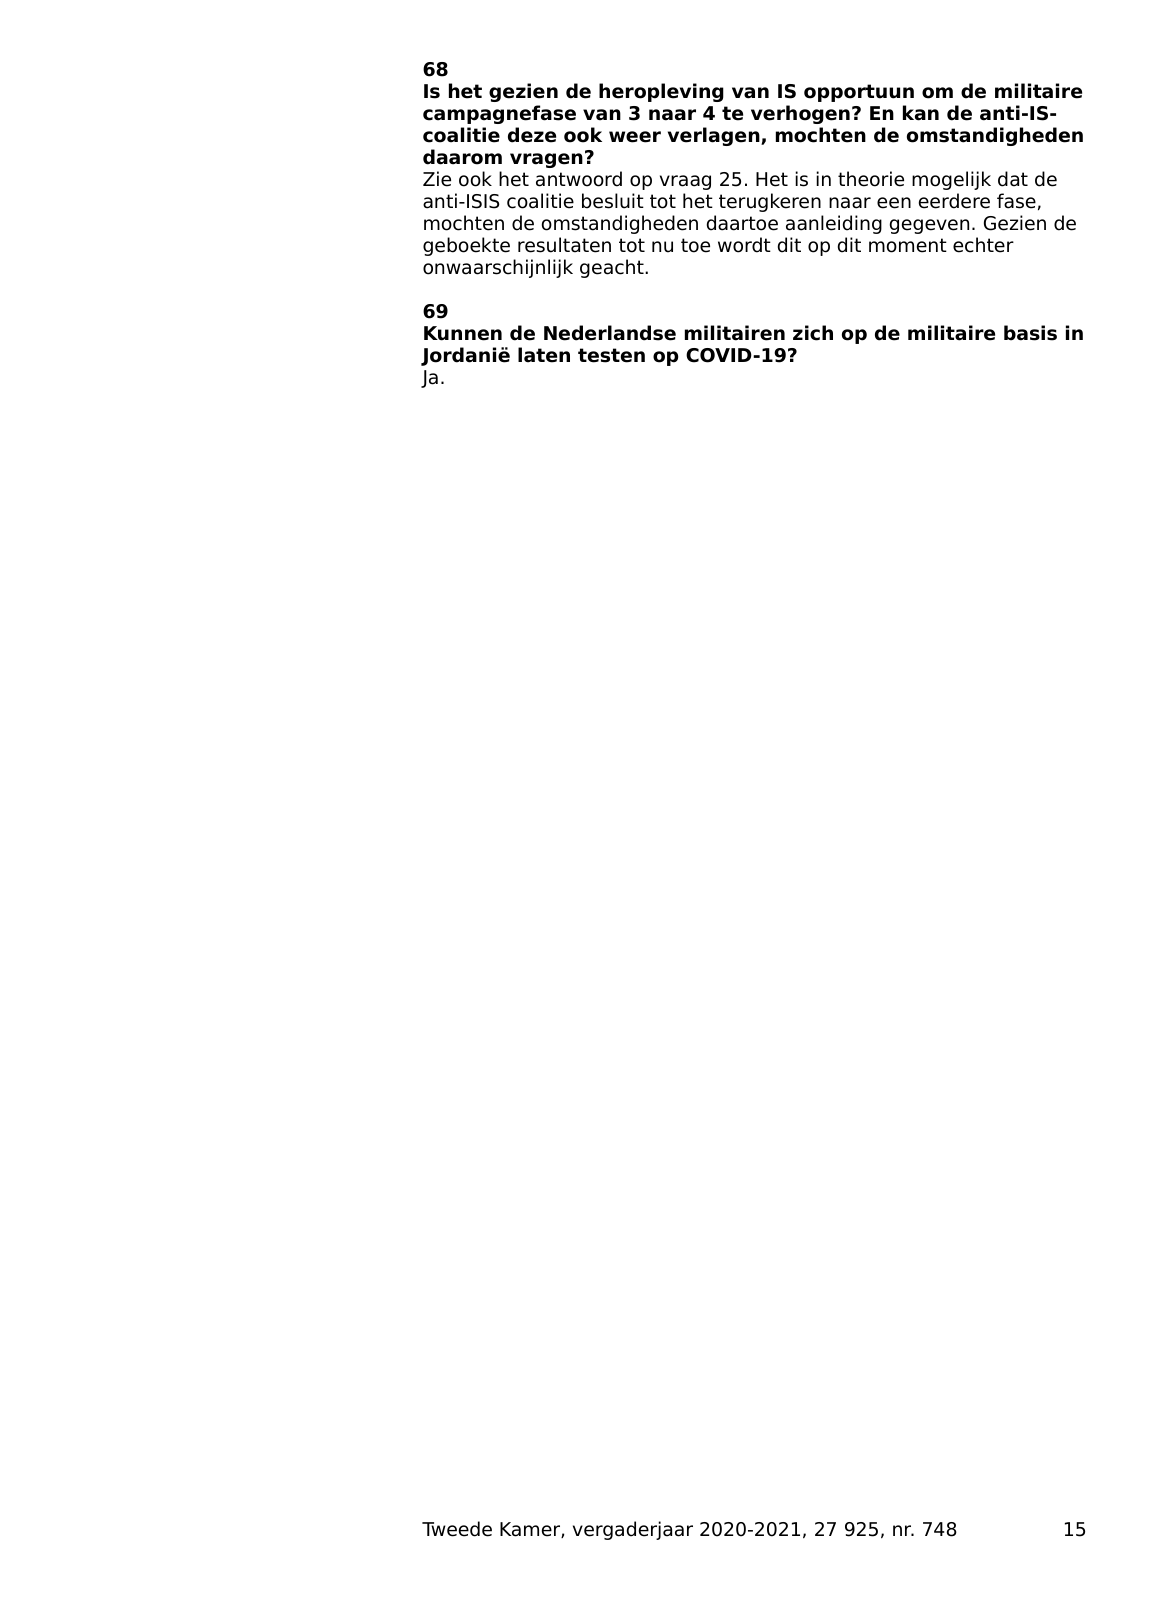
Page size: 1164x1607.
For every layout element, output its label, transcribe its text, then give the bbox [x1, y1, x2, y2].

text Kunnen de Nederlandse militairen zich op de militaire basis in Jordanië laten testen op COVID-19? [422, 323, 1087, 367]
text 69 [422, 301, 1087, 323]
text Ja. [422, 367, 1087, 389]
text Zie ook het antwoord op vraag 25. Het is in theorie mogelijk dat de anti-ISIS coalitie besluit tot het terugkeren naar een eerdere fase, mochten de omstandigheden daartoe aanleiding gegeven. Gezien de geboekte resultaten tot nu toe wordt dit op dit moment echter onwaarschijnlijk geacht. [422, 169, 1087, 279]
text 68 [422, 59, 1087, 81]
text Is het gezien de heropleving van IS opportuun om de militaire campagnefase van 3 naar 4 te verhogen? En kan de anti-IS-coalitie deze ook weer verlagen, mochten de omstandigheden daarom vragen? [422, 81, 1087, 169]
